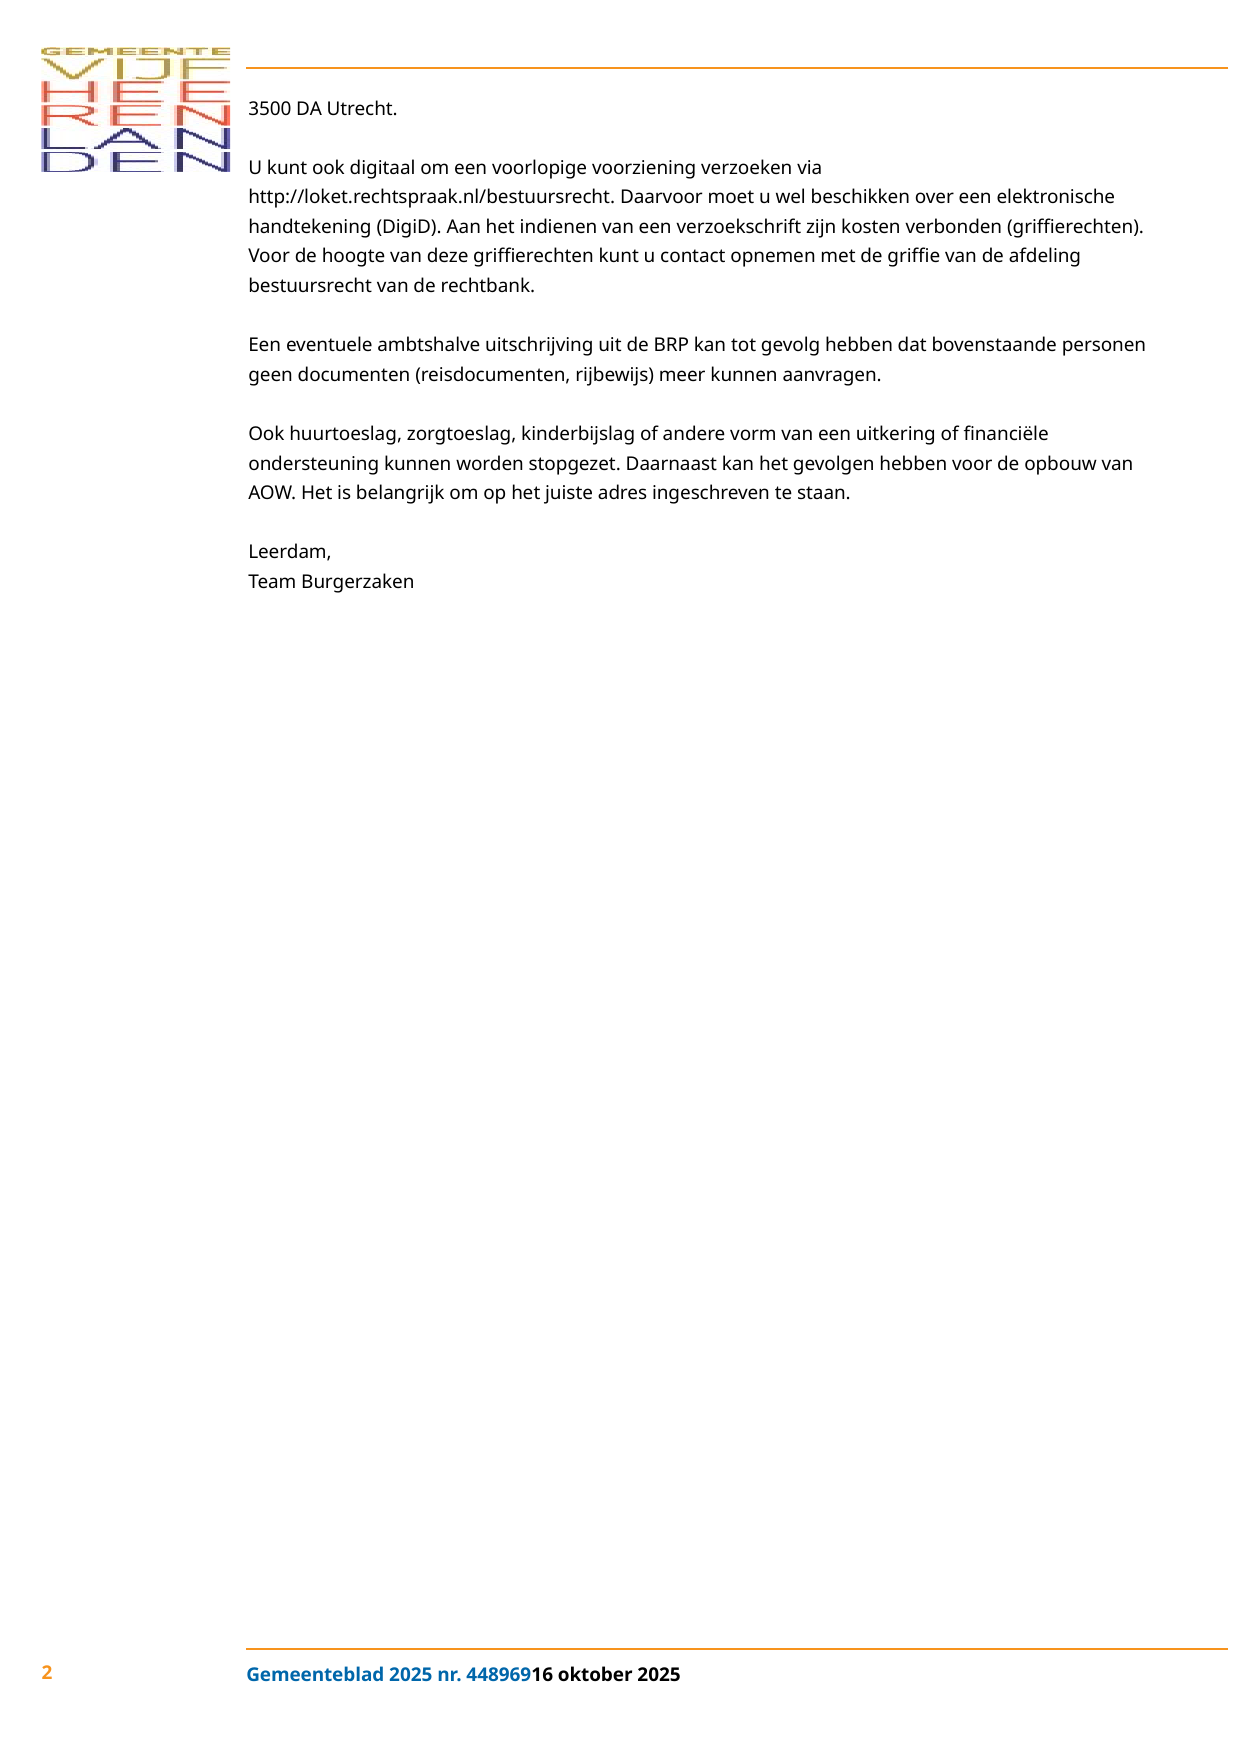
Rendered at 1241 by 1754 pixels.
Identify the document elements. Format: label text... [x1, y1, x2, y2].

text Team Burgerzaken [248, 568, 1152, 594]
text Een eventuele ambtshalve uitschrijving uit de BRP kan tot gevolg hebben dat bovenstaande personen geen documenten (reisdocumenten, rijbewijs) meer kunnen aanvragen. [248, 331, 1152, 387]
picture [41, 47, 231, 172]
text U kunt ook digitaal om een voorlopige voorziening verzoeken via http://loket.rechtspraak.nl/bestuursrecht. Daarvoor moet u wel beschikken over een elektronische handtekening (DigiD). Aan het indienen van een verzoekschrift zijn kosten verbonden (griffierechten). Voor de hoogte van deze griffierechten kunt u contact opnemen met de griffie van de afdeling bestuursrecht van de rechtbank. [248, 154, 1152, 298]
text Leerdam, [248, 538, 1152, 564]
text 3500 DA Utrecht. [248, 95, 1152, 121]
text Ook huurtoeslag, zorgtoeslag, kinderbijslag of andere vorm van een uitkering of financiële ondersteuning kunnen worden stopgezet. Daarnaast kan het gevolgen hebben voor de opbouw van AOW. Het is belangrijk om op het juiste adres ingeschreven te staan. [248, 420, 1152, 505]
